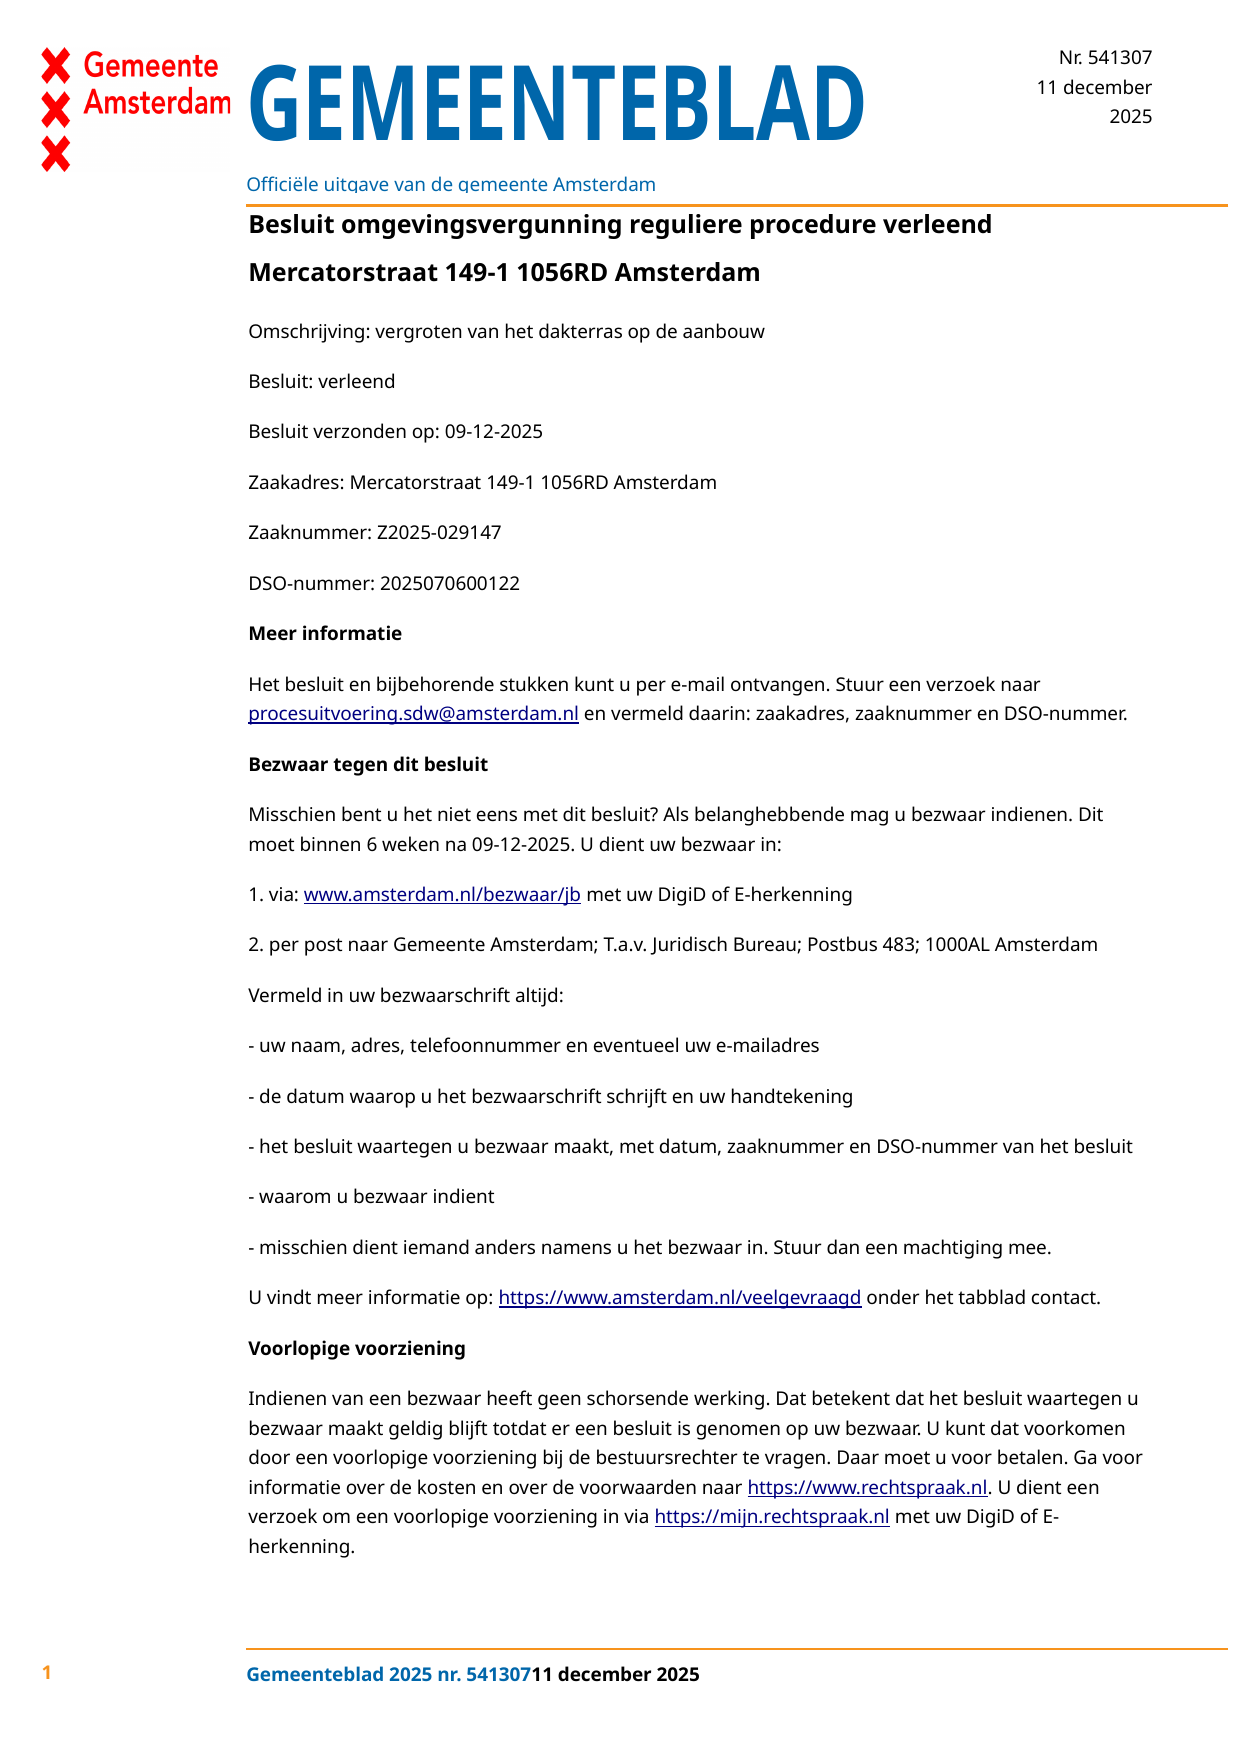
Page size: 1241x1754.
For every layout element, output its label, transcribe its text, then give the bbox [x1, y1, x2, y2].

text U vindt meer informatie op: https://www.amsterdam.nl/veelgevraagd onder het tabblad contact. [248, 1284, 1152, 1310]
text Vermeld in uw bezwaarschrift altijd: [248, 982, 1152, 1008]
text Het besluit en bijbehorende stukken kunt u per e-mail ontvangen. Stuur een verzoek naar procesuitvoering.sdw@amsterdam.nl en vermeld daarin: zaakadres, zaaknummer en DSO-nummer. [248, 671, 1152, 726]
text Meer informatie [248, 620, 1152, 646]
text Indienen van een bezwaar heeft geen schorsende werking. Dat betekent dat het besluit waartegen u bezwaar maakt geldig blijft totdat er een besluit is genomen op uw bezwaar. U kunt dat voorkomen door een voorlopige voorziening bij de bestuursrechter te vragen. Daar moet u voor betalen. Ga voor informatie over de kosten en over de voorwaarden naar https://www.rechtspraak.nl. U dient een verzoek om een voorlopige voorziening in via https://mijn.rechtspraak.nl met uw DigiD of E-herkenning. [248, 1385, 1152, 1559]
text 2. per post naar Gemeente Amsterdam; T.a.v. Juridisch Bureau; Postbus 483; 1000AL Amsterdam [248, 932, 1152, 957]
text Besluit: verleend [248, 368, 1152, 394]
text - waarom u bezwaar indient [248, 1184, 1152, 1209]
text Besluit omgevingsvergunning reguliere procedure verleend Mercatorstraat 149-1 1056RD Amsterdam [248, 207, 1152, 288]
text Bezwaar tegen dit besluit [248, 751, 1152, 777]
text - uw naam, adres, telefoonnummer en eventueel uw e-mailadres [248, 1032, 1152, 1058]
picture [41, 47, 231, 172]
text 1. via: www.amsterdam.nl/bezwaar/jb met uw DigiD of E-herkenning [248, 881, 1152, 907]
text - het besluit waartegen u bezwaar maakt, met datum, zaaknummer en DSO-nummer van het besluit [248, 1133, 1152, 1159]
text Omschrijving: vergroten van het dakterras op de aanbouw [248, 318, 1152, 344]
text - misschien dient iemand anders namens u het bezwaar in. Stuur dan een machtiging mee. [248, 1234, 1152, 1260]
text Voorlopige voorziening [248, 1335, 1152, 1361]
text Zaaknummer: Z2025-029147 [248, 519, 1152, 545]
text Besluit verzonden op: 09-12-2025 [248, 419, 1152, 444]
text Misschien bent u het niet eens met dit besluit? Als belanghebbende mag u bezwaar indienen. Dit moet binnen 6 weken na 09-12-2025. U dient uw bezwaar in: [248, 801, 1152, 857]
text - de datum waarop u het bezwaarschrift schrijft en uw handtekening [248, 1083, 1152, 1109]
text DSO-nummer: 2025070600122 [248, 570, 1152, 596]
text Zaakadres: Mercatorstraat 149-1 1056RD Amsterdam [248, 469, 1152, 495]
